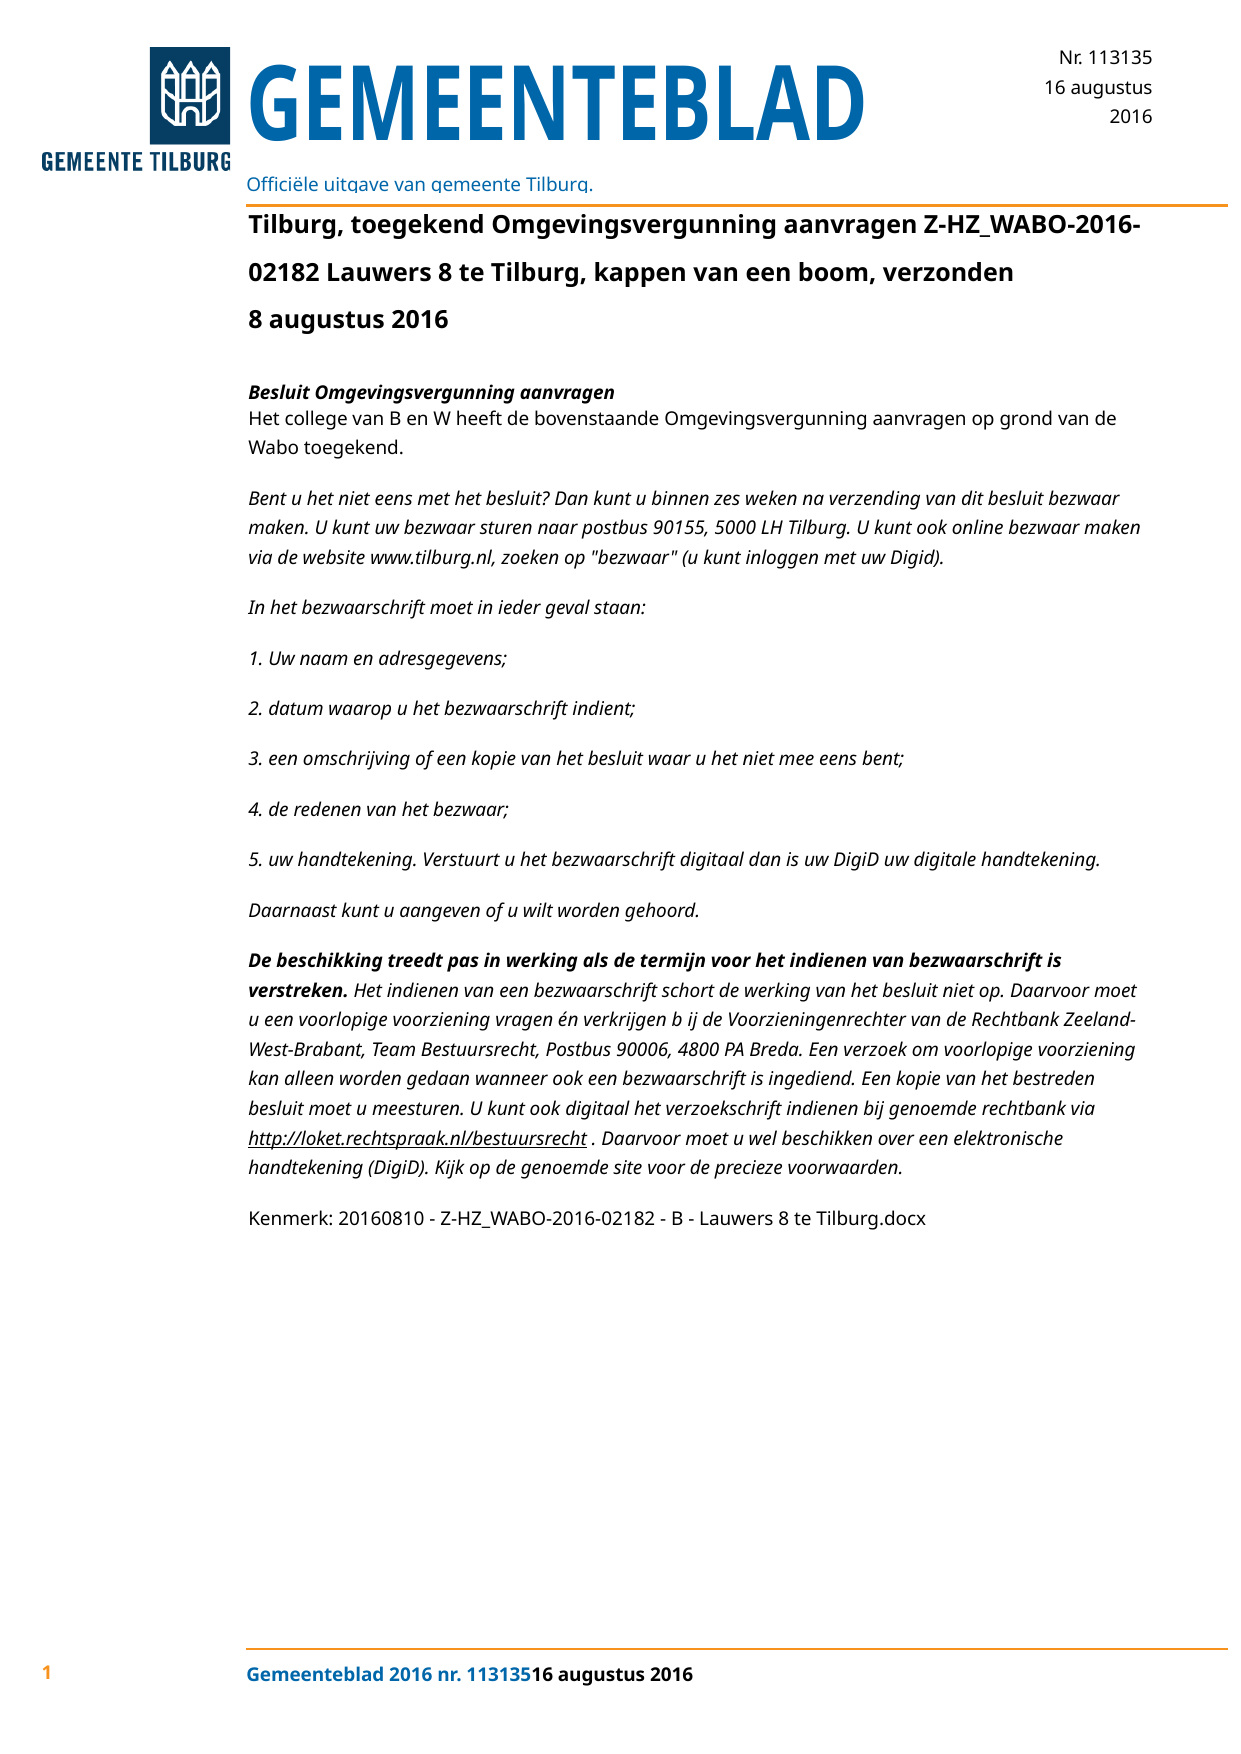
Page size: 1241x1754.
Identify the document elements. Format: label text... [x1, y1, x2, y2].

text 1. Uw naam en adresgegevens; [248, 645, 1152, 671]
text Het college van B en W heeft de bovenstaande Omgevingsvergunning aanvragen op grond van de Wabo toegekend. [248, 405, 1152, 460]
text Bent u het niet eens met het besluit? Dan kunt u binnen zes weken na verzending van dit besluit bezwaar maken. U kunt uw bezwaar sturen naar postbus 90155, 5000 LH Tilburg. U kunt ook online bezwaar maken via de website www.tilburg.nl, zoeken op "bezwaar" (u kunt inloggen met uw Digid). [248, 485, 1152, 570]
text Tilburg, toegekend Omgevingsvergunning aanvragen Z-HZ_WABO-2016-02182 Lauwers 8 te Tilburg, kappen van een boom, verzonden 8 augustus 2016 [248, 207, 1152, 336]
text Kenmerk: 20160810 - Z-HZ_WABO-2016-02182 - B - Lauwers 8 te Tilburg.docx [248, 1205, 1152, 1231]
text 4. de redenen van het bezwaar; [248, 796, 1152, 822]
picture [41, 47, 231, 172]
text 3. een omschrijving of een kopie van het besluit waar u het niet mee eens bent; [248, 746, 1152, 771]
text De beschikking treedt pas in werking als de termijn voor het indienen van bezwaarschrift is verstreken. Het indienen van een bezwaarschrift schort de werking van het besluit niet op. Daarvoor moet u een voorlopige voorziening vragen én verkrijgen b ij de Voorzieningenrechter van de Rechtbank Zeeland-West-Brabant, Team Bestuursrecht, Postbus 90006, 4800 PA Breda. Een verzoek om voorlopige voorziening kan alleen worden gedaan wanneer ook een bezwaarschrift is ingediend. Een kopie van het bestreden besluit moet u meesturen. U kunt ook digitaal het verzoekschrift indienen bij genoemde rechtbank via http://loket.rechtspraak.nl/bestuursrecht . Daarvoor moet u wel beschikken over een elektronische handtekening (DigiD). Kijk op de genoemde site voor de precieze voorwaarden. [248, 947, 1152, 1180]
text 5. uw handtekening. Verstuurt u het bezwaarschrift digitaal dan is uw DigiD uw digitale handtekening. [248, 846, 1152, 872]
text Daarnaast kunt u aangeven of u wilt worden gehoord. [248, 897, 1152, 923]
text 2. datum waarop u het bezwaarschrift indient; [248, 695, 1152, 721]
text Besluit Omgevingsvergunning aanvragen [248, 379, 1152, 405]
text In het bezwaarschrift moet in ieder geval staan: [248, 594, 1152, 620]
